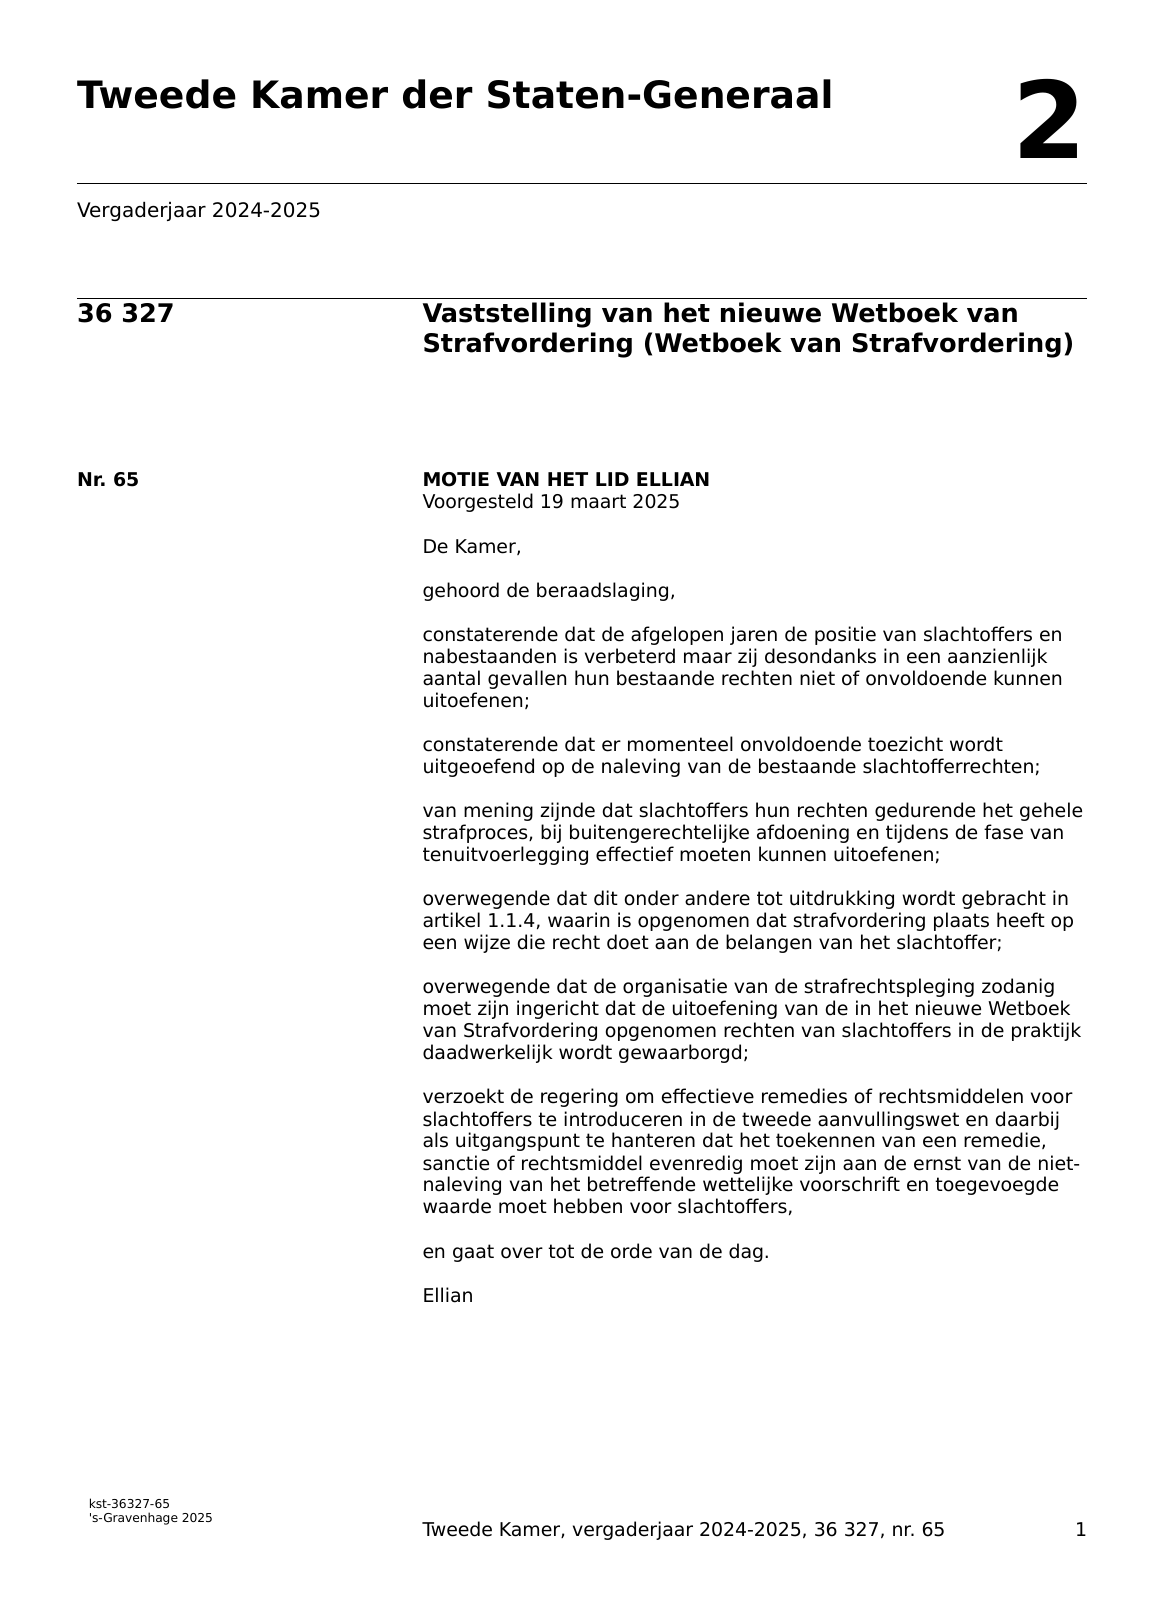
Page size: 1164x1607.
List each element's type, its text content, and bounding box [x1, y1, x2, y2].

text en gaat over tot de orde van de dag. [422, 1241, 1087, 1262]
text gehoord de beraadslaging, [422, 580, 1087, 602]
text overwegende dat dit onder andere tot uitdrukking wordt gebracht in artikel 1.1.4, waarin is opgenomen dat strafvordering plaats heeft op een wijze die recht doet aan de belangen van het slachtoffer; [422, 888, 1087, 954]
text Ellian [422, 1285, 1087, 1307]
text overwegende dat de organisatie van de strafrechtspleging zodanig moet zijn ingericht dat de uitoefening van de in het nieuwe Wetboek van Strafvordering opgenomen rechten van slachtoffers in de praktijk daadwerkelijk wordt gewaarborgd; [422, 976, 1087, 1064]
text De Kamer, [422, 536, 1087, 557]
text van mening zijnde dat slachtoffers hun rechten gedurende het gehele strafproces, bij buitengerechtelijke afdoening en tijdens de fase van tenuitvoerlegging effectief moeten kunnen uitoefenen; [422, 800, 1087, 866]
subtitle 36 327 Vaststelling van het nieuwe Wetboek van Strafvordering (Wetboek van Strafvordering) [77, 299, 1087, 358]
subtitle Nr. 65 MOTIE VAN HET LID ELLIAN [77, 469, 1087, 491]
table_cell Vergaderjaar 2024-2025 [77, 184, 1087, 298]
text kst-36327-65 [88, 1497, 323, 1511]
text 's-Gravenhage 2025 [88, 1511, 323, 1525]
text constaterende dat er momenteel onvoldoende toezicht wordt uitgeoefend op de naleving van de bestaande slachtofferrechten; [422, 734, 1087, 778]
table_header Tweede Kamer der Staten-Generaal [77, 59, 886, 183]
text constaterende dat de afgelopen jaren de positie van slachtoffers en nabestaanden is verbeterd maar zij desondanks in een aanzienlijk aantal gevallen hun bestaande rechten niet of onvoldoende kunnen uitoefenen; [422, 624, 1087, 712]
text Voorgesteld 19 maart 2025 [422, 491, 1087, 513]
table_header 2 [886, 59, 1087, 183]
text verzoekt de regering om effectieve remedies of rechtsmiddelen voor slachtoffers te introduceren in de tweede aanvullingswet en daarbij als uitgangspunt te hanteren dat het toekennen van een remedie, sanctie of rechtsmiddel evenredig moet zijn aan de ernst van de niet-naleving van het betreffende wettelijke voorschrift en toegevoegde waarde moet hebben voor slachtoffers, [422, 1086, 1087, 1218]
